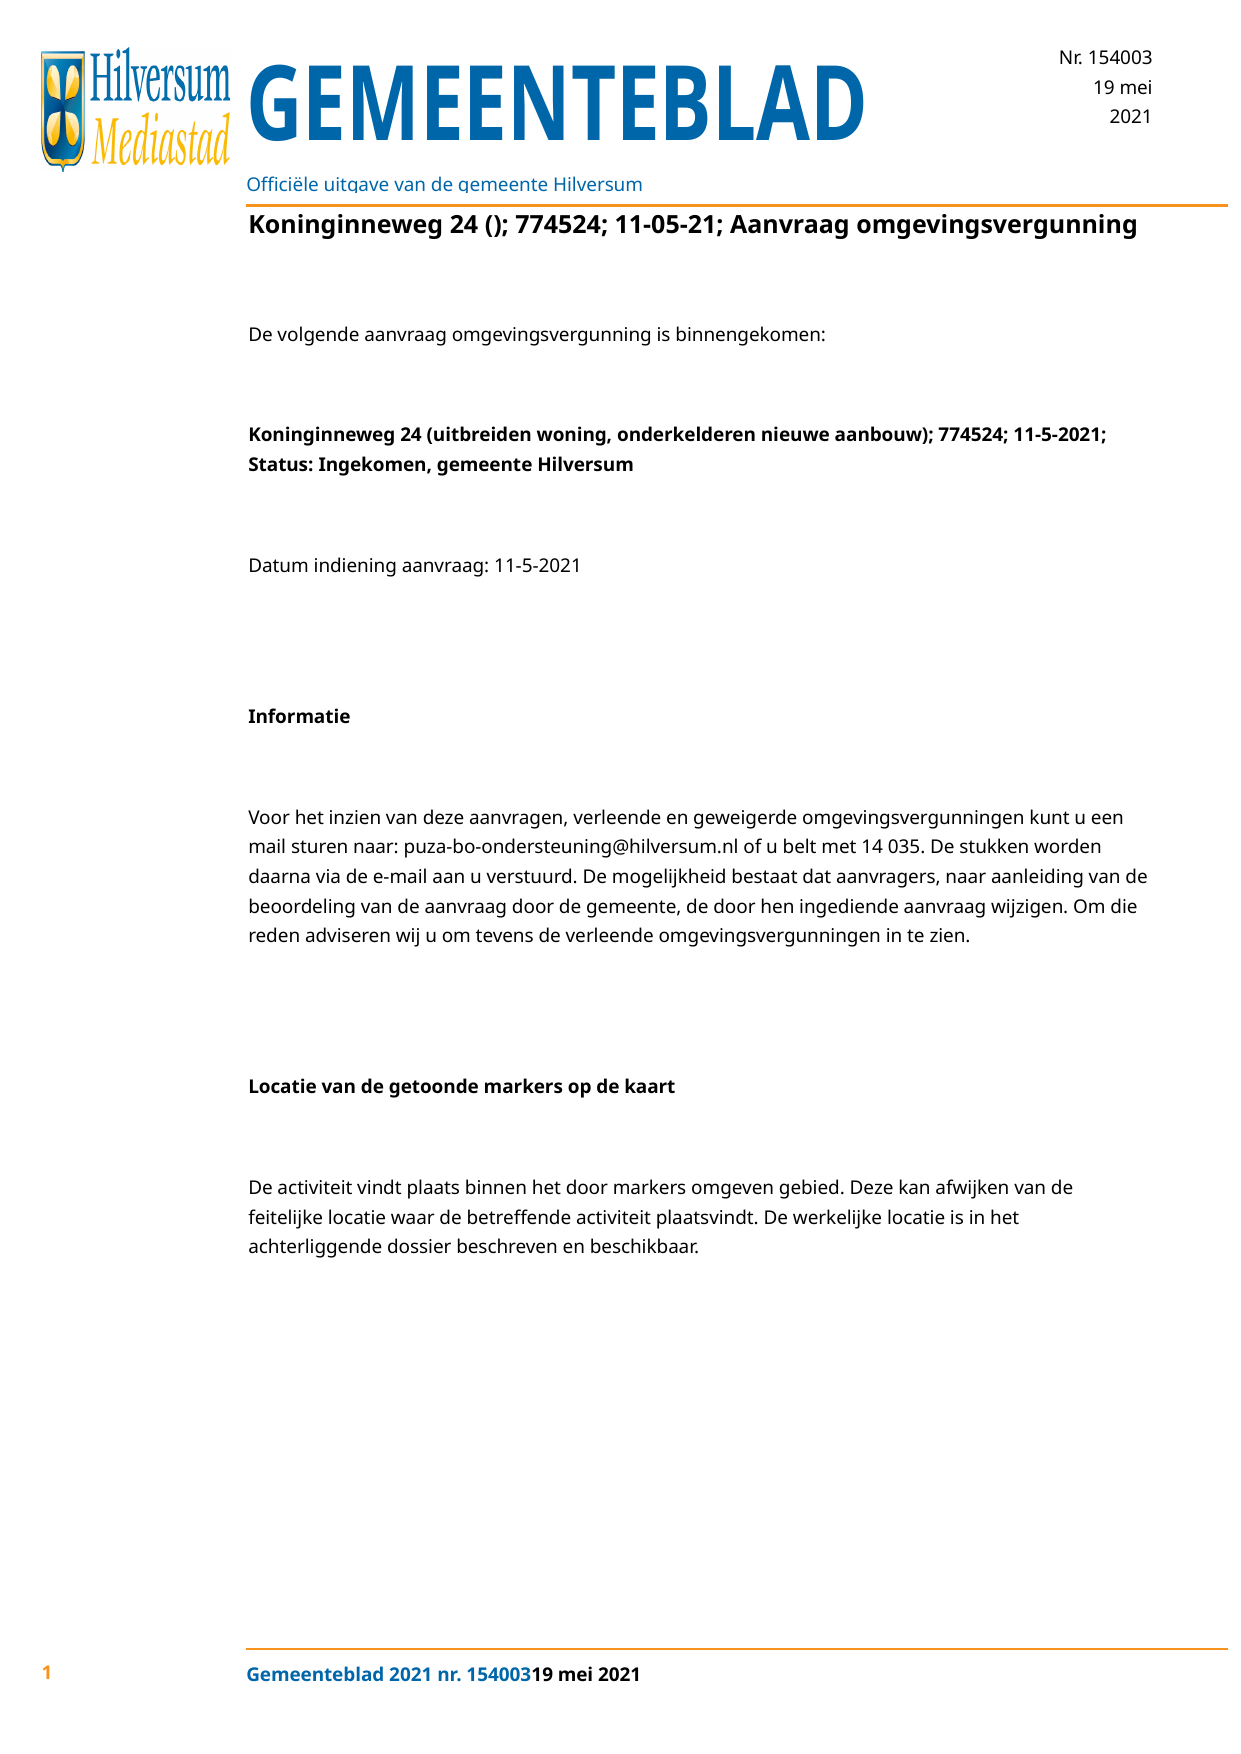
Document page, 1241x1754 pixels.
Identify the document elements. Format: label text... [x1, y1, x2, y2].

text De volgende aanvraag omgevingsvergunning is binnengekomen: [248, 321, 1152, 346]
text Koninginneweg 24 (); 774524; 11-05-21; Aanvraag omgevingsvergunning [248, 207, 1152, 241]
text Koninginneweg 24 (uitbreiden woning, onderkelderen nieuwe aanbouw); 774524; 11-5-2021; Status: Ingekomen, gemeente Hilversum [248, 422, 1152, 477]
text De activiteit vindt plaats binnen het door markers omgeven gebied. Deze kan afwijken van de feitelijke locatie waar de betreffende activiteit plaatsvindt. De werkelijke locatie is in het achterliggende dossier beschreven en beschikbaar. [248, 1174, 1152, 1259]
text Informatie [248, 703, 1152, 729]
picture [41, 47, 231, 172]
text Datum indiening aanvraag: 11-5-2021 [248, 552, 1152, 578]
text Voor het inzien van deze aanvragen, verleende en geweigerde omgevingsvergunningen kunt u een mail sturen naar: puza-bo-ondersteuning@hilversum.nl of u belt met 14 035. De stukken worden daarna via de e-mail aan u verstuurd. De mogelijkheid bestaat dat aanvragers, naar aanleiding van de beoordeling van de aanvraag door de gemeente, de door hen ingediende aanvraag wijzigen. Om die reden adviseren wij u om tevens de verleende omgevingsvergunningen in te zien. [248, 804, 1152, 948]
text Locatie van de getoonde markers op de kaart [248, 1074, 1152, 1099]
